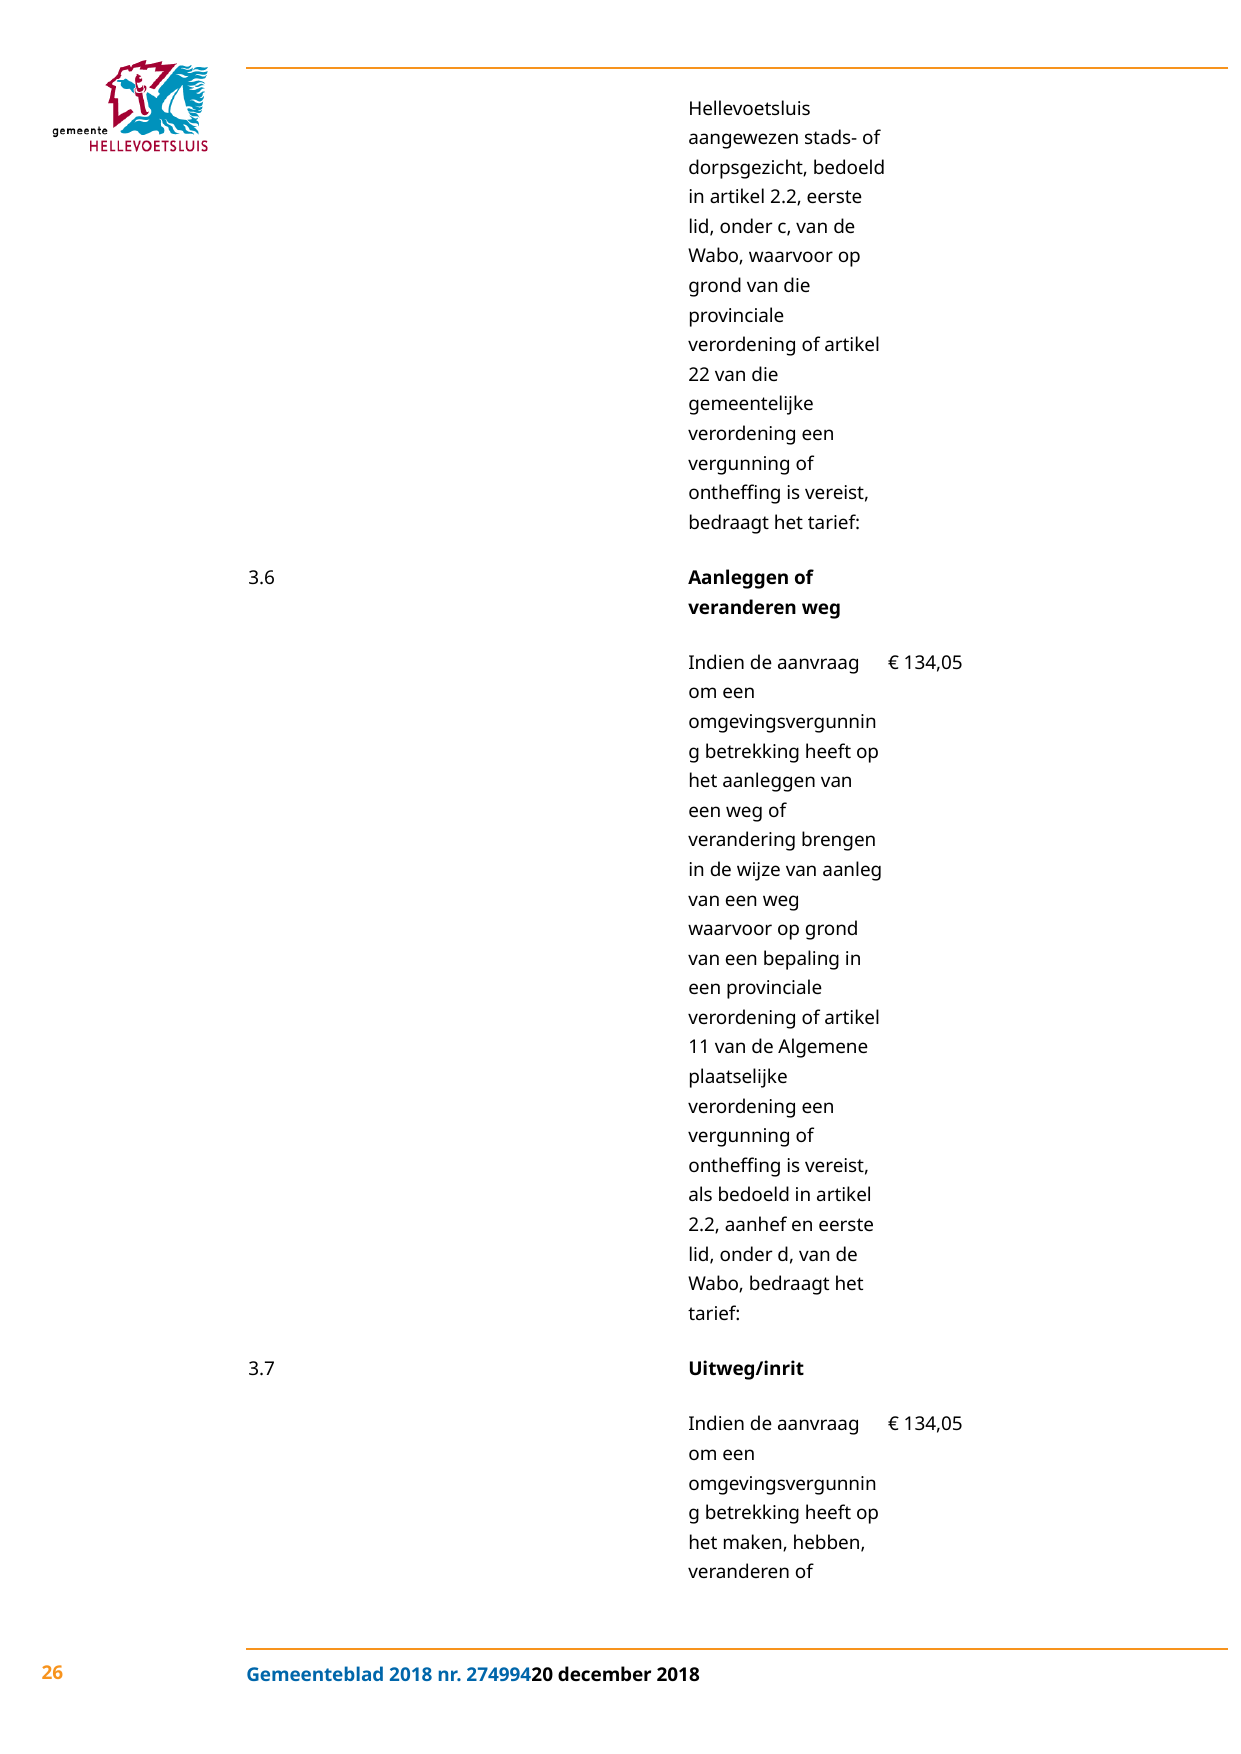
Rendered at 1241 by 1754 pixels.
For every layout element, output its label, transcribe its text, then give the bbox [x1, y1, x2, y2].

table_cell [248, 649, 688, 1355]
table_cell Hellevoetsluis aangewezen stads- of dorpsgezicht, bedoeld in artikel 2.2, eerste lid, onder c, van de Wabo, waarvoor op grond van die provinciale verordening of artikel 22 van die gemeentelijke verordening een vergunning of ontheffing is vereist, bedraagt het tarief: [688, 95, 888, 564]
table_cell [248, 95, 688, 564]
picture [41, 47, 231, 172]
table_cell [888, 1355, 986, 1411]
table_cell [888, 95, 986, 564]
table_cell [248, 1411, 688, 1584]
table_cell € 134,05 [888, 1411, 986, 1584]
table_cell € 134,05 [888, 649, 986, 1355]
table_cell Indien de aanvraag om een omgevingsvergunning betrekking heeft op het maken, hebben, veranderen of [688, 1411, 888, 1584]
table_cell 3.7 [248, 1355, 688, 1411]
table_cell 3.6 [248, 564, 688, 649]
table_cell Uitweg/inrit [688, 1355, 888, 1411]
table_cell Indien de aanvraag om een omgevingsvergunning betrekking heeft op het aanleggen van een weg of verandering brengen in de wijze van aanleg van een weg waarvoor op grond van een bepaling in een provinciale verordening of artikel 11 van de Algemene plaatselijke verordening een vergunning of ontheffing is vereist, als bedoeld in artikel 2.2, aanhef en eerste lid, onder d, van de Wabo, bedraagt het tarief: [688, 649, 888, 1355]
table_cell Aanleggen of veranderen weg [688, 564, 888, 649]
table_cell [888, 564, 986, 649]
